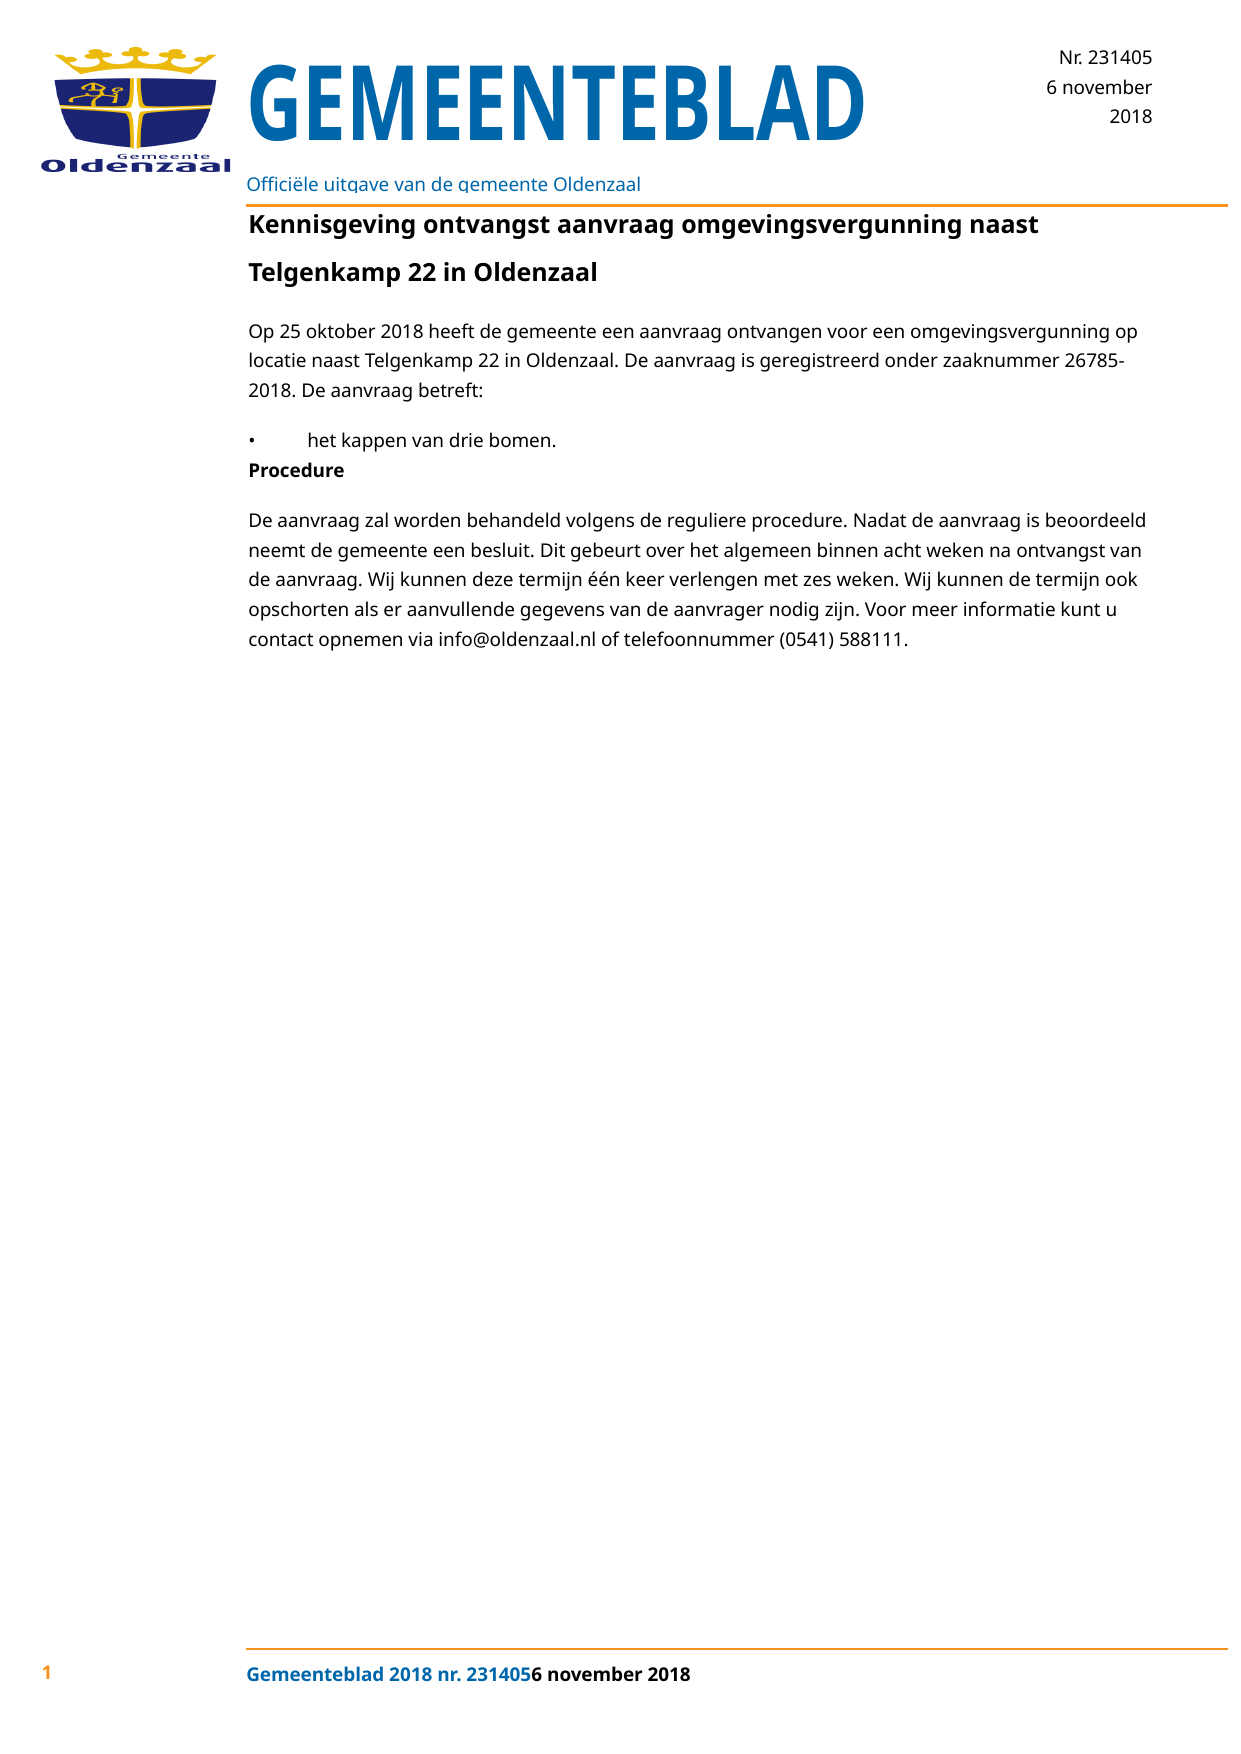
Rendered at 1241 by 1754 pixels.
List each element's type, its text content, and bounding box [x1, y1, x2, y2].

list het kappen van drie bomen. [248, 427, 1152, 453]
text De aanvraag zal worden behandeld volgens de reguliere procedure. Nadat de aanvraag is beoordeeld neemt de gemeente een besluit. Dit gebeurt over het algemeen binnen acht weken na ontvangst van de aanvraag. Wij kunnen deze termijn één keer verlengen met zes weken. Wij kunnen de termijn ook opschorten als er aanvullende gegevens van de aanvrager nodig zijn. Voor meer informatie kunt u contact opnemen via info@oldenzaal.nl of telefoonnummer (0541) 588111. [248, 507, 1152, 652]
text Kennisgeving ontvangst aanvraag omgevingsvergunning naast Telgenkamp 22 in Oldenzaal [248, 207, 1152, 288]
text Op 25 oktober 2018 heeft de gemeente een aanvraag ontvangen voor een omgevingsvergunning op locatie naast Telgenkamp 22 in Oldenzaal. De aanvraag is geregistreerd onder zaaknummer 26785-2018. De aanvraag betreft: [248, 318, 1152, 403]
picture [41, 47, 231, 172]
text Procedure [248, 457, 1152, 483]
